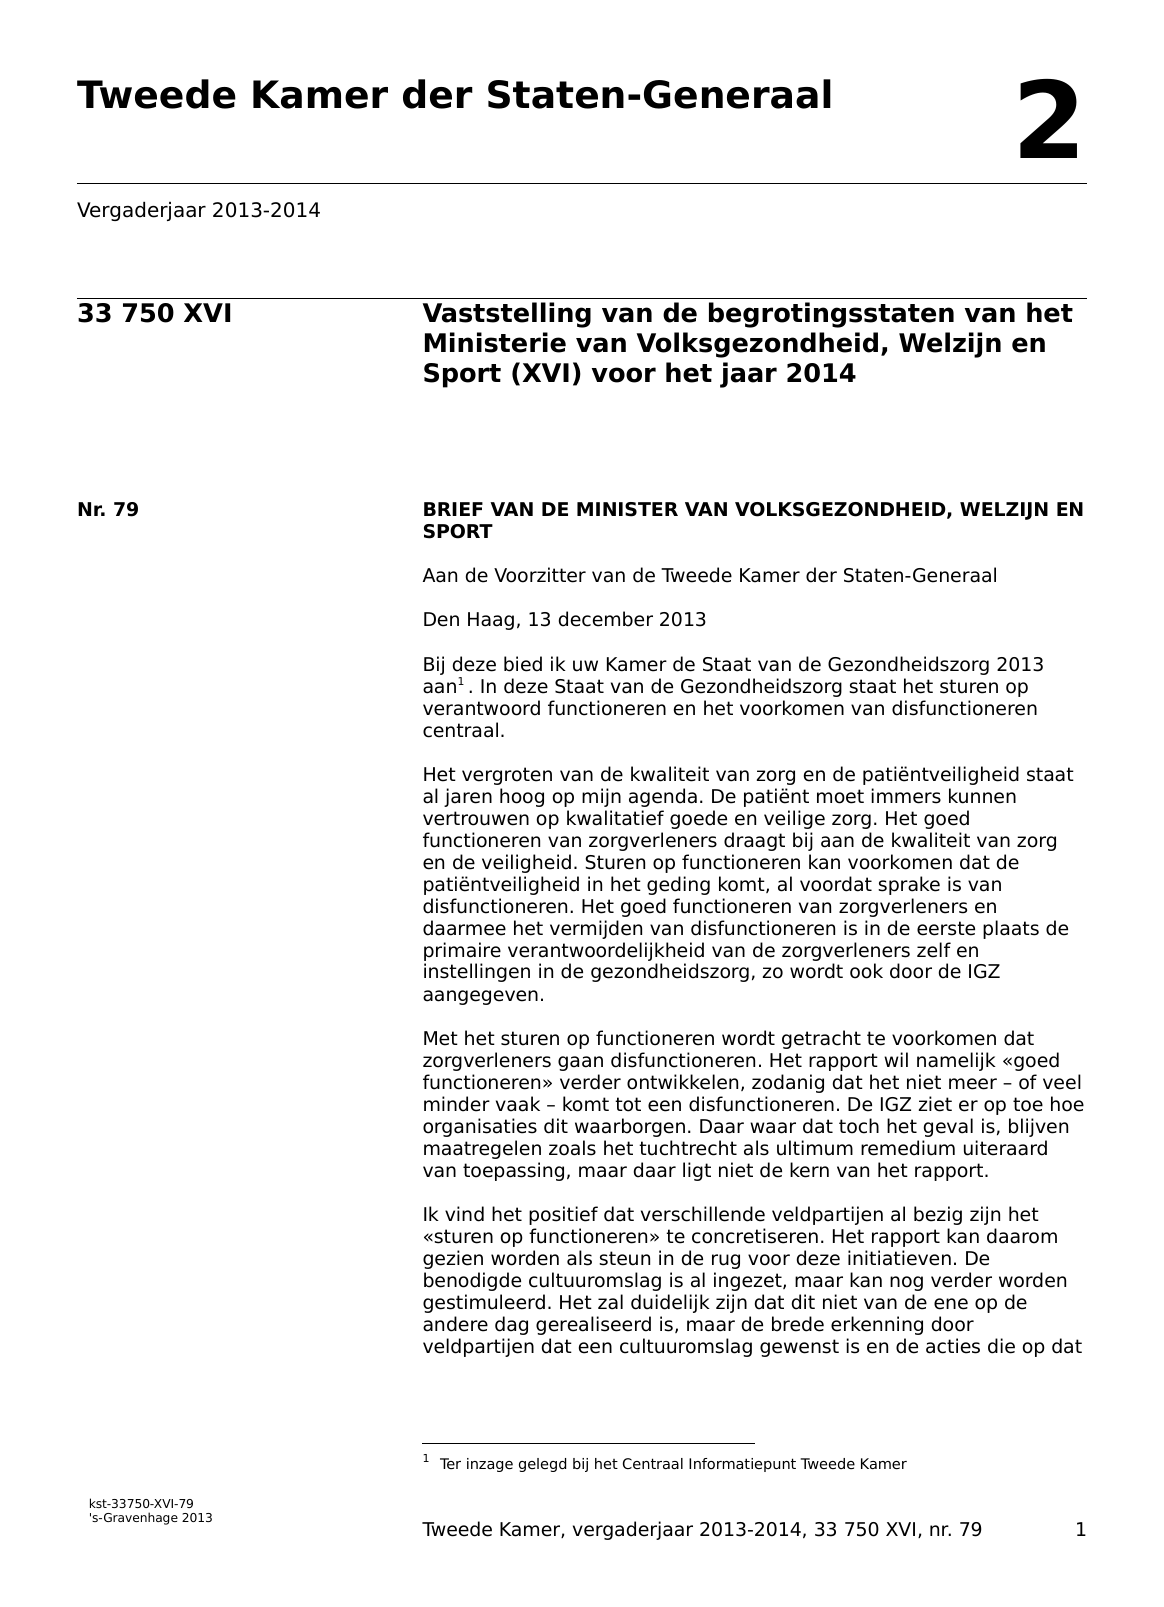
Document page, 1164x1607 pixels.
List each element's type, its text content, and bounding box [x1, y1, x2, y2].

table_header 2 [886, 59, 1087, 183]
subtitle 33 750 XVI Vaststelling van de begrotingsstaten van het Ministerie van Volksgezondheid, Welzijn en Sport (XVI) voor het jaar 2014 [77, 299, 1087, 388]
text kst-33750-XVI-79 [88, 1497, 323, 1511]
table_header Tweede Kamer der Staten-Generaal [77, 59, 886, 183]
text Ik vind het positief dat verschillende veldpartijen al bezig zijn het «sturen op functioneren» te concretiseren. Het rapport kan daarom gezien worden als steun in de rug voor deze initiatieven. De benodigde cultuuromslag is al ingezet, maar kan nog verder worden gestimuleerd. Het zal duidelijk zijn dat dit niet van de ene op de andere dag gerealiseerd is, maar de brede erkenning door veldpartijen dat een cultuuromslag gewenst is en de acties die op dat [422, 1204, 1087, 1357]
text Het vergroten van de kwaliteit van zorg en de patiëntveiligheid staat al jaren hoog op mijn agenda. De patiënt moet immers kunnen vertrouwen op kwalitatief goede en veilige zorg. Het goed functioneren van zorgverleners draagt bij aan de kwaliteit van zorg en de veiligheid. Sturen op functioneren kan voorkomen dat de patiëntveiligheid in het geding komt, al voordat sprake is van disfunctioneren. Het goed functioneren van zorgverleners en daarmee het vermijden van disfunctioneren is in de eerste plaats de primaire verantwoordelijkheid van de zorgverleners zelf en instellingen in de gezondheidszorg, zo wordt ook door de IGZ aangegeven. [422, 764, 1087, 1005]
text Ter inzage gelegd bij het Centraal Informatiepunt Tweede Kamer [422, 1452, 1087, 1474]
text Met het sturen op functioneren wordt getracht te voorkomen dat zorgverleners gaan disfunctioneren. Het rapport wil namelijk «goed functioneren» verder ontwikkelen, zodanig dat het niet meer – of veel minder vaak – komt tot een disfunctioneren. De IGZ ziet er op toe hoe organisaties dit waarborgen. Daar waar dat toch het geval is, blijven maatregelen zoals het tuchtrecht als ultimum remedium uiteraard van toepassing, maar daar ligt niet de kern van het rapport. [422, 1028, 1087, 1181]
subtitle Nr. 79 BRIEF VAN DE MINISTER VAN VOLKSGEZONDHEID, WELZIJN EN SPORT [77, 499, 1087, 543]
text 's-Gravenhage 2013 [88, 1511, 323, 1525]
text Den Haag, 13 december 2013 [422, 609, 1087, 631]
text Aan de Voorzitter van de Tweede Kamer der Staten-Generaal [422, 565, 1087, 587]
table_cell Vergaderjaar 2013-2014 [77, 184, 1087, 298]
text Bij deze bied ik uw Kamer de Staat van de Gezondheidszorg 2013 aan. In deze Staat van de Gezondheidszorg staat het sturen op verantwoord functioneren en het voorkomen van disfunctioneren centraal. [422, 653, 1087, 741]
